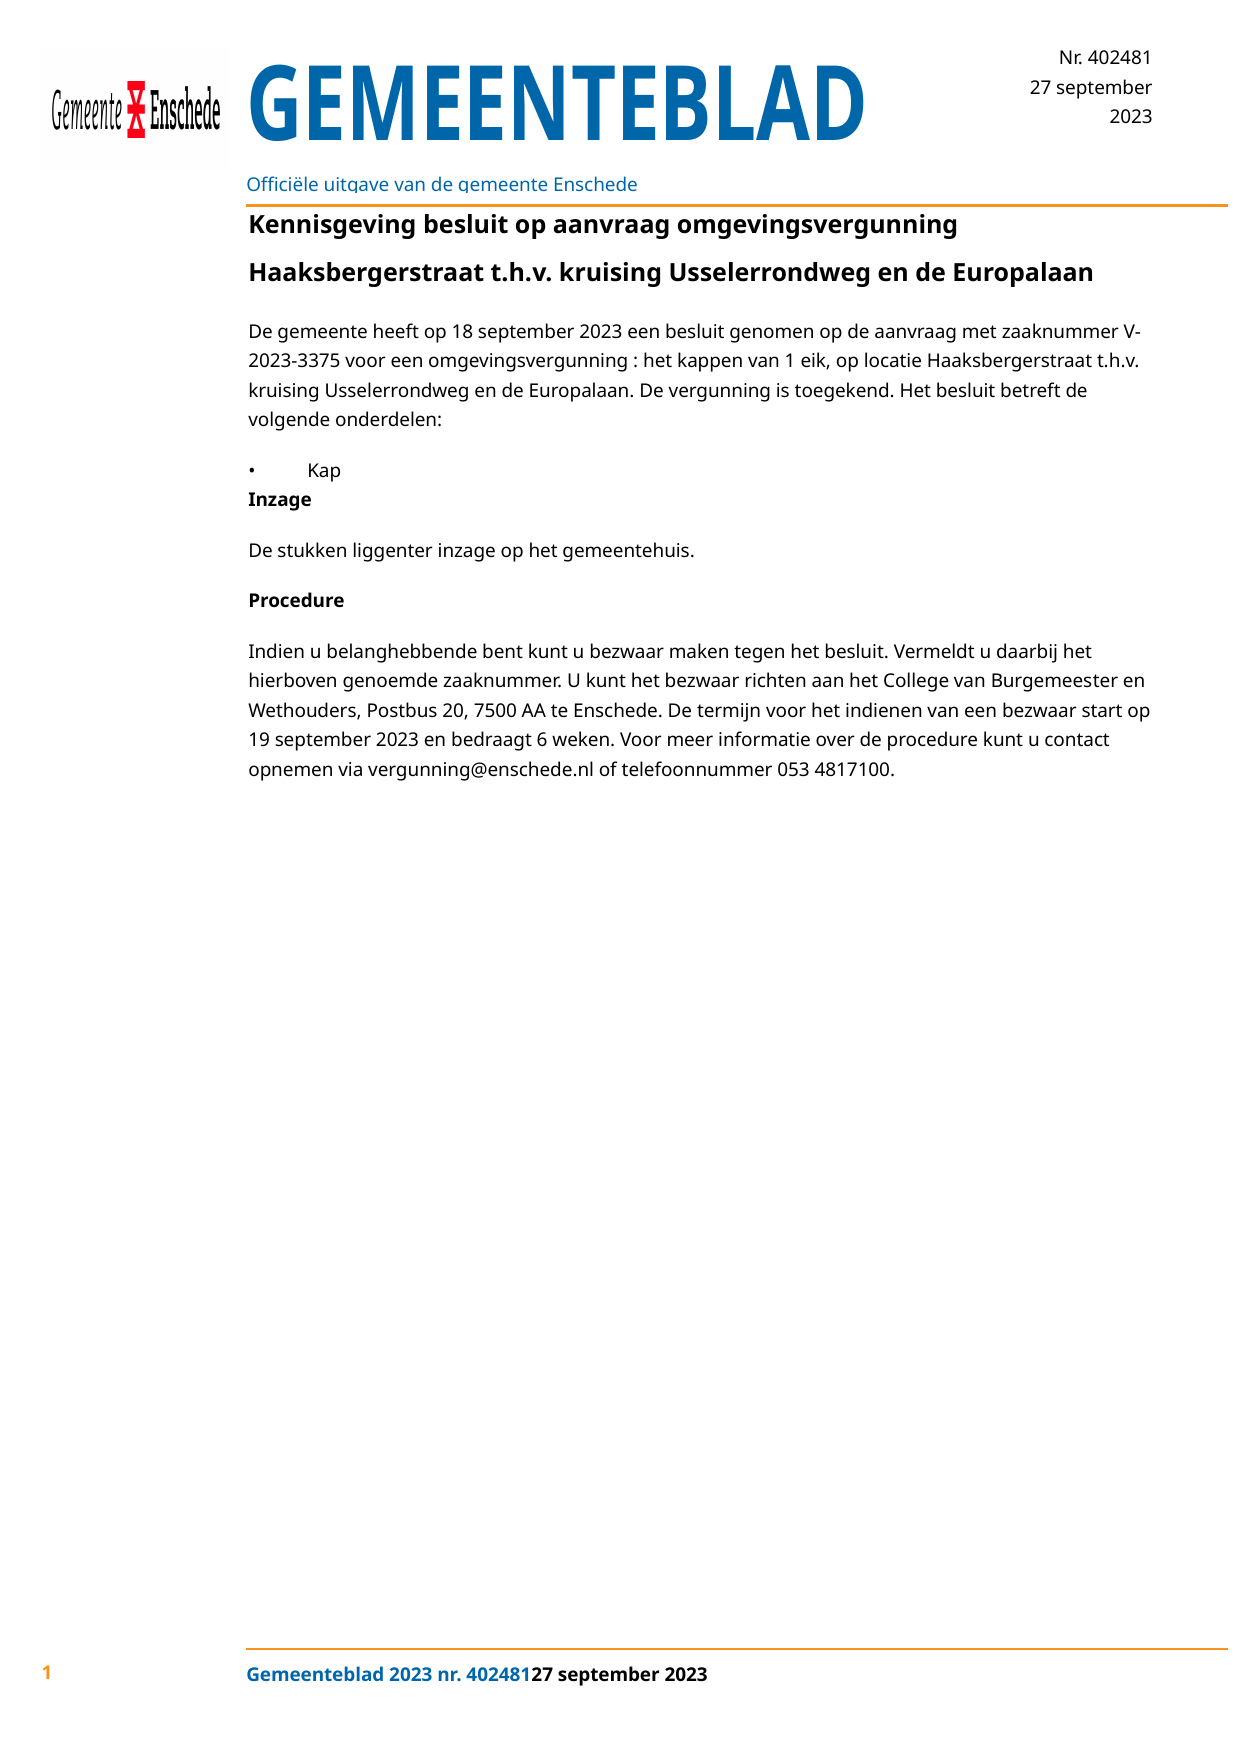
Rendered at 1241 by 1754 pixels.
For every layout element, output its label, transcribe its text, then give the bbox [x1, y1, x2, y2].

text Kennisgeving besluit op aanvraag omgevingsvergunning Haaksbergerstraat t.h.v. kruising Usselerrondweg en de Europalaan [248, 207, 1152, 288]
list Kap [248, 457, 1152, 483]
picture [41, 47, 231, 172]
text De stukken liggenter inzage op het gemeentehuis. [248, 537, 1152, 563]
text Indien u belanghebbende bent kunt u bezwaar maken tegen het besluit. Vermeldt u daarbij het hierboven genoemde zaaknummer. U kunt het bezwaar richten aan het College van Burgemees­ter en Wethouders, Postbus 20, 7500 AA te Enschede. De termijn voor het indienen van een bezwaar start op 19 september 2023 en bedraagt 6 weken. Voor meer informatie over de procedure kunt u contact opnemen via vergunning@enschede.nl of telefoonnummer 053 4817100. [248, 638, 1152, 782]
text Procedure [248, 587, 1152, 613]
text Inzage [248, 487, 1152, 512]
text De gemeente heeft op 18 september 2023 een besluit genomen op de aanvraag met zaaknummer V-2023-3375 voor een omgevingsvergunning : het kappen van 1 eik, op locatie Haaksbergerstraat t.h.v. kruising Usselerrondweg en de Europalaan. De vergunning is toegekend. Het besluit betreft de volgende onderdelen: [248, 318, 1152, 432]
